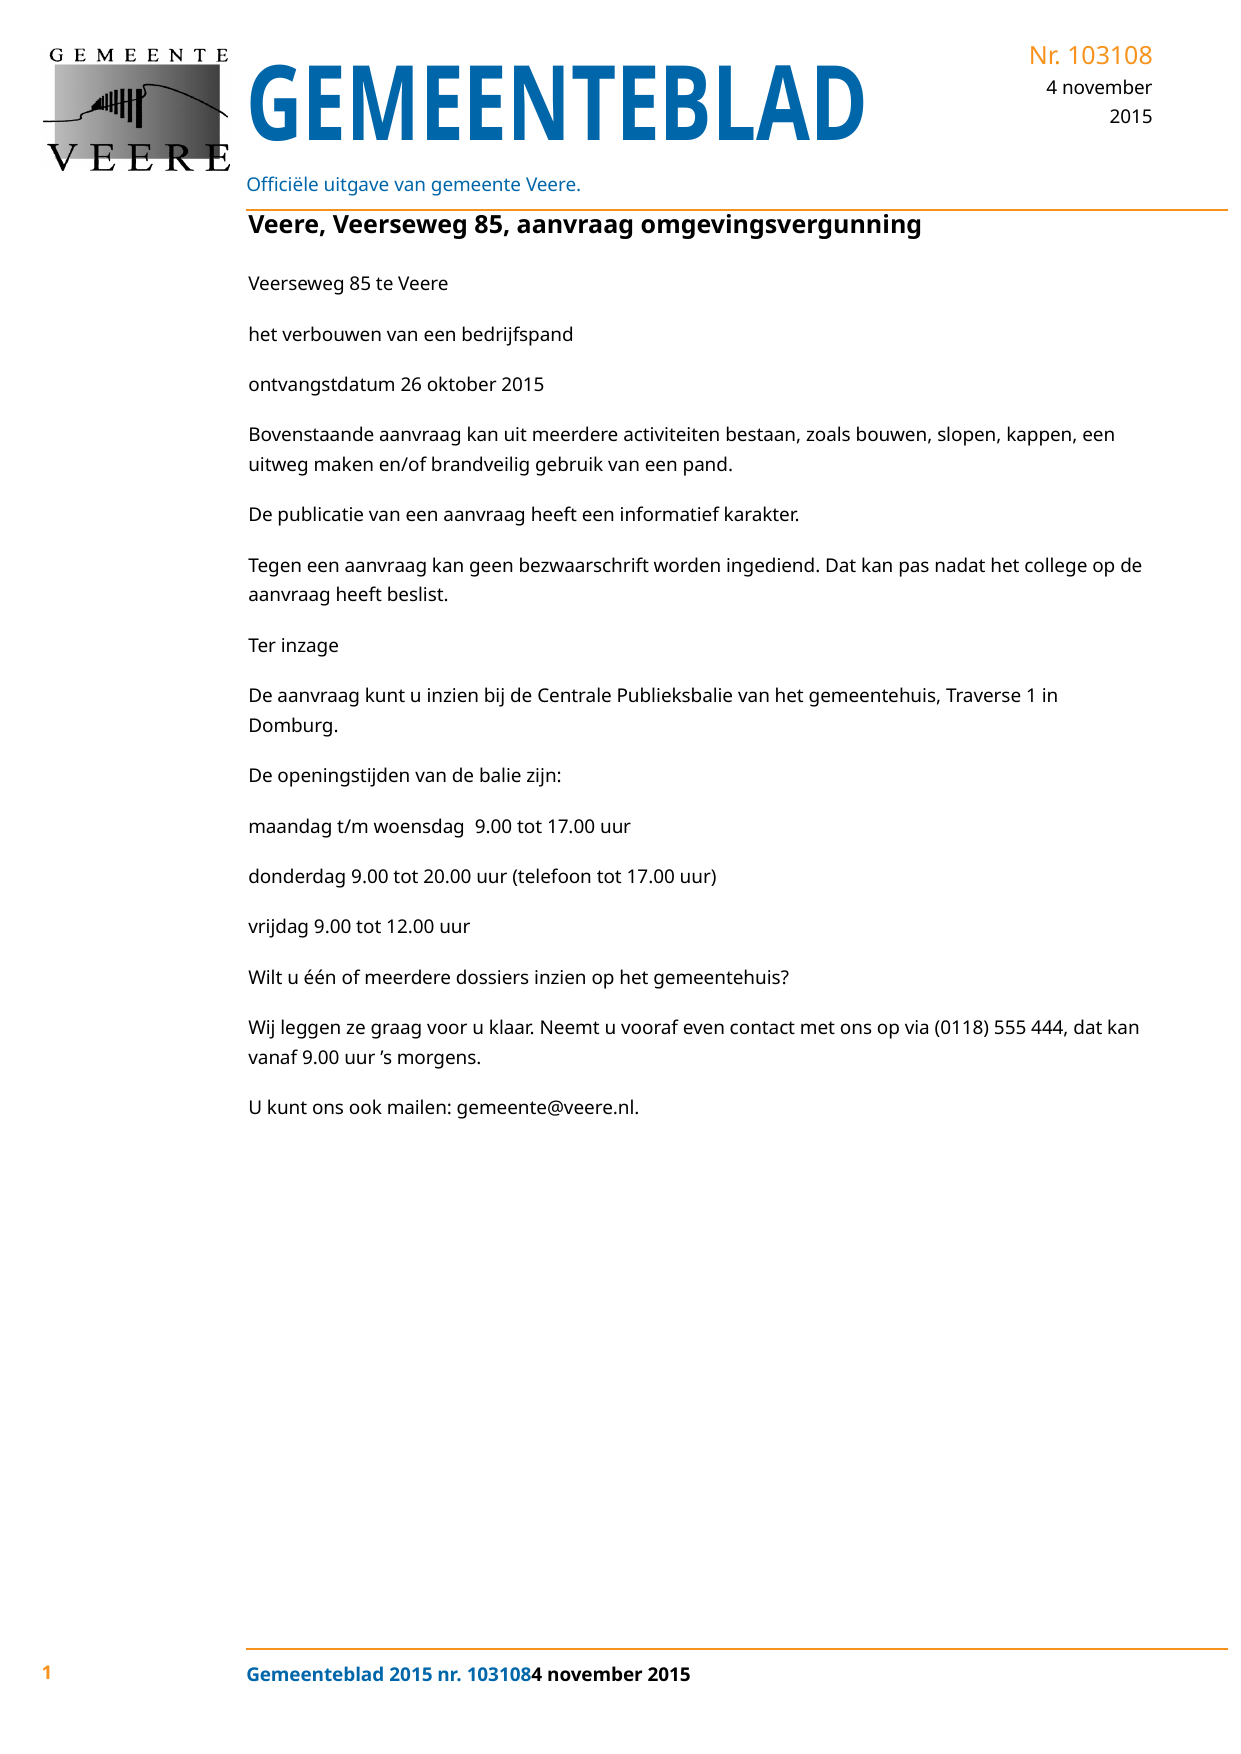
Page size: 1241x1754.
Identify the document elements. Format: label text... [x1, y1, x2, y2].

text Veere, Veerseweg 85, aanvraag omgevingsvergunning [248, 211, 1152, 241]
text Wilt u één of meerdere dossiers inzien op het gemeentehuis? [248, 964, 1152, 990]
text De aanvraag kunt u inzien bij de Centrale Publieksbalie van het gemeentehuis, Traverse 1 in Domburg. [248, 682, 1152, 738]
text De publicatie van een aanvraag heeft een informatief karakter. [248, 502, 1152, 527]
text Veerseweg 85 te Veere [248, 270, 1152, 296]
text het verbouwen van een bedrijfspand [248, 321, 1152, 346]
text vrijdag 9.00 tot 12.00 uur [248, 914, 1152, 939]
text U kunt ons ook mailen: gemeente@veere.nl. [248, 1094, 1152, 1120]
text ontvangstdatum 26 oktober 2015 [248, 371, 1152, 397]
text maandag t/m woensdag 9.00 tot 17.00 uur [248, 813, 1152, 838]
text De openingstijden van de balie zijn: [248, 762, 1152, 788]
text Wij leggen ze graag voor u klaar. Neemt u vooraf even contact met ons op via (0118) 555 444, dat kan vanaf 9.00 uur ’s morgens. [248, 1014, 1152, 1070]
text Bovenstaande aanvraag kan uit meerdere activiteiten bestaan, zoals bouwen, slopen, kappen, een uitweg maken en/of brandveilig gebruik van een pand. [248, 422, 1152, 477]
text Ter inzage [248, 632, 1152, 658]
picture [41, 47, 231, 172]
text donderdag 9.00 tot 20.00 uur (telefoon tot 17.00 uur) [248, 863, 1152, 889]
text Tegen een aanvraag kan geen bezwaarschrift worden ingediend. Dat kan pas nadat het college op de aanvraag heeft beslist. [248, 552, 1152, 607]
